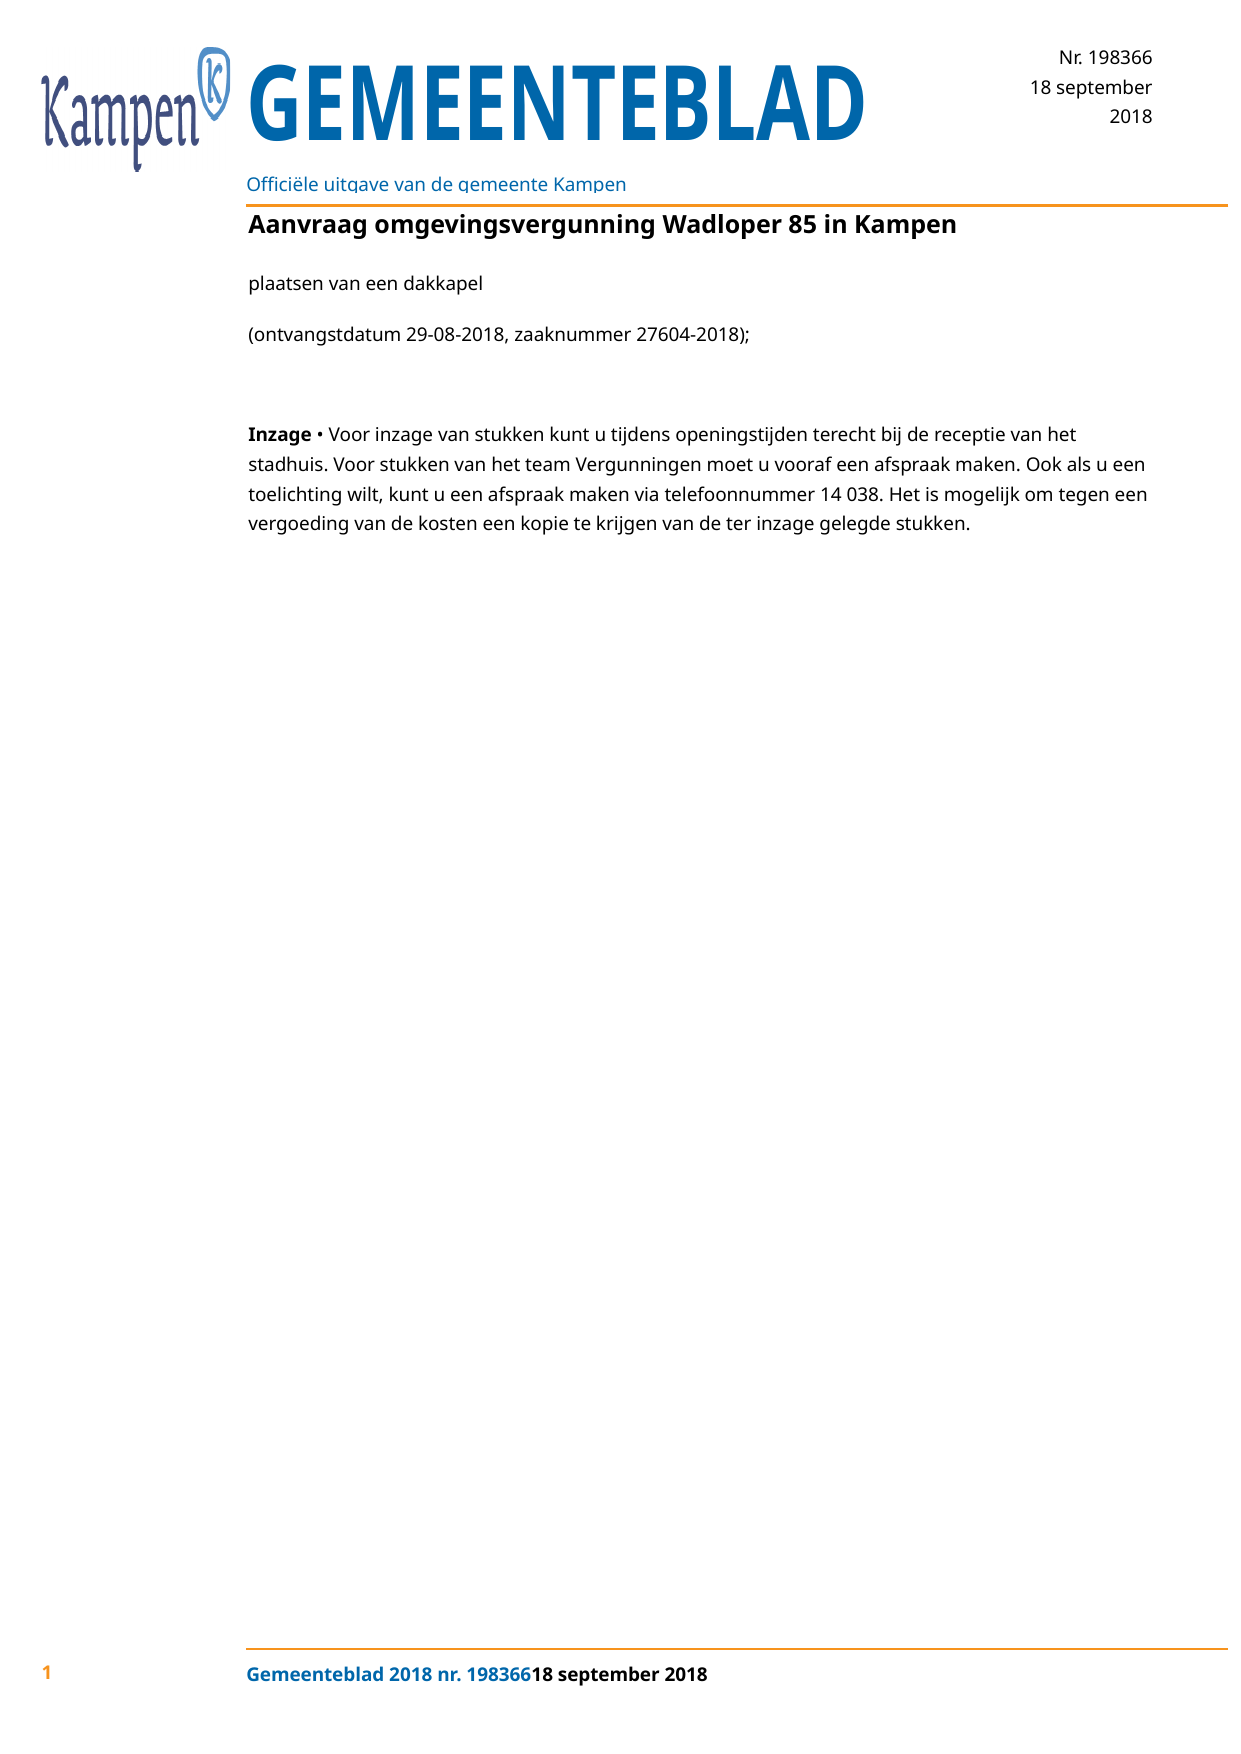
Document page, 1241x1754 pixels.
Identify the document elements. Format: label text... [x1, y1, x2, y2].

text plaatsen van een dakkapel [248, 270, 1152, 296]
text Inzage • Voor inzage van stukken kunt u tijdens openingstijden terecht bij de receptie van het stadhuis. Voor stukken van het team Vergunningen moet u vooraf een afspraak maken. Ook als u een toelichting wilt, kunt u een afspraak maken via telefoonnummer 14 038. Het is mogelijk om tegen een vergoeding van de kosten een kopie te krijgen van de ter inzage gelegde stukken. [248, 422, 1152, 536]
text (ontvangstdatum 29-08-2018, zaaknummer 27604-2018); [248, 321, 1152, 346]
picture [41, 47, 231, 172]
text Aanvraag omgevingsvergunning Wadloper 85 in Kampen [248, 207, 1152, 241]
